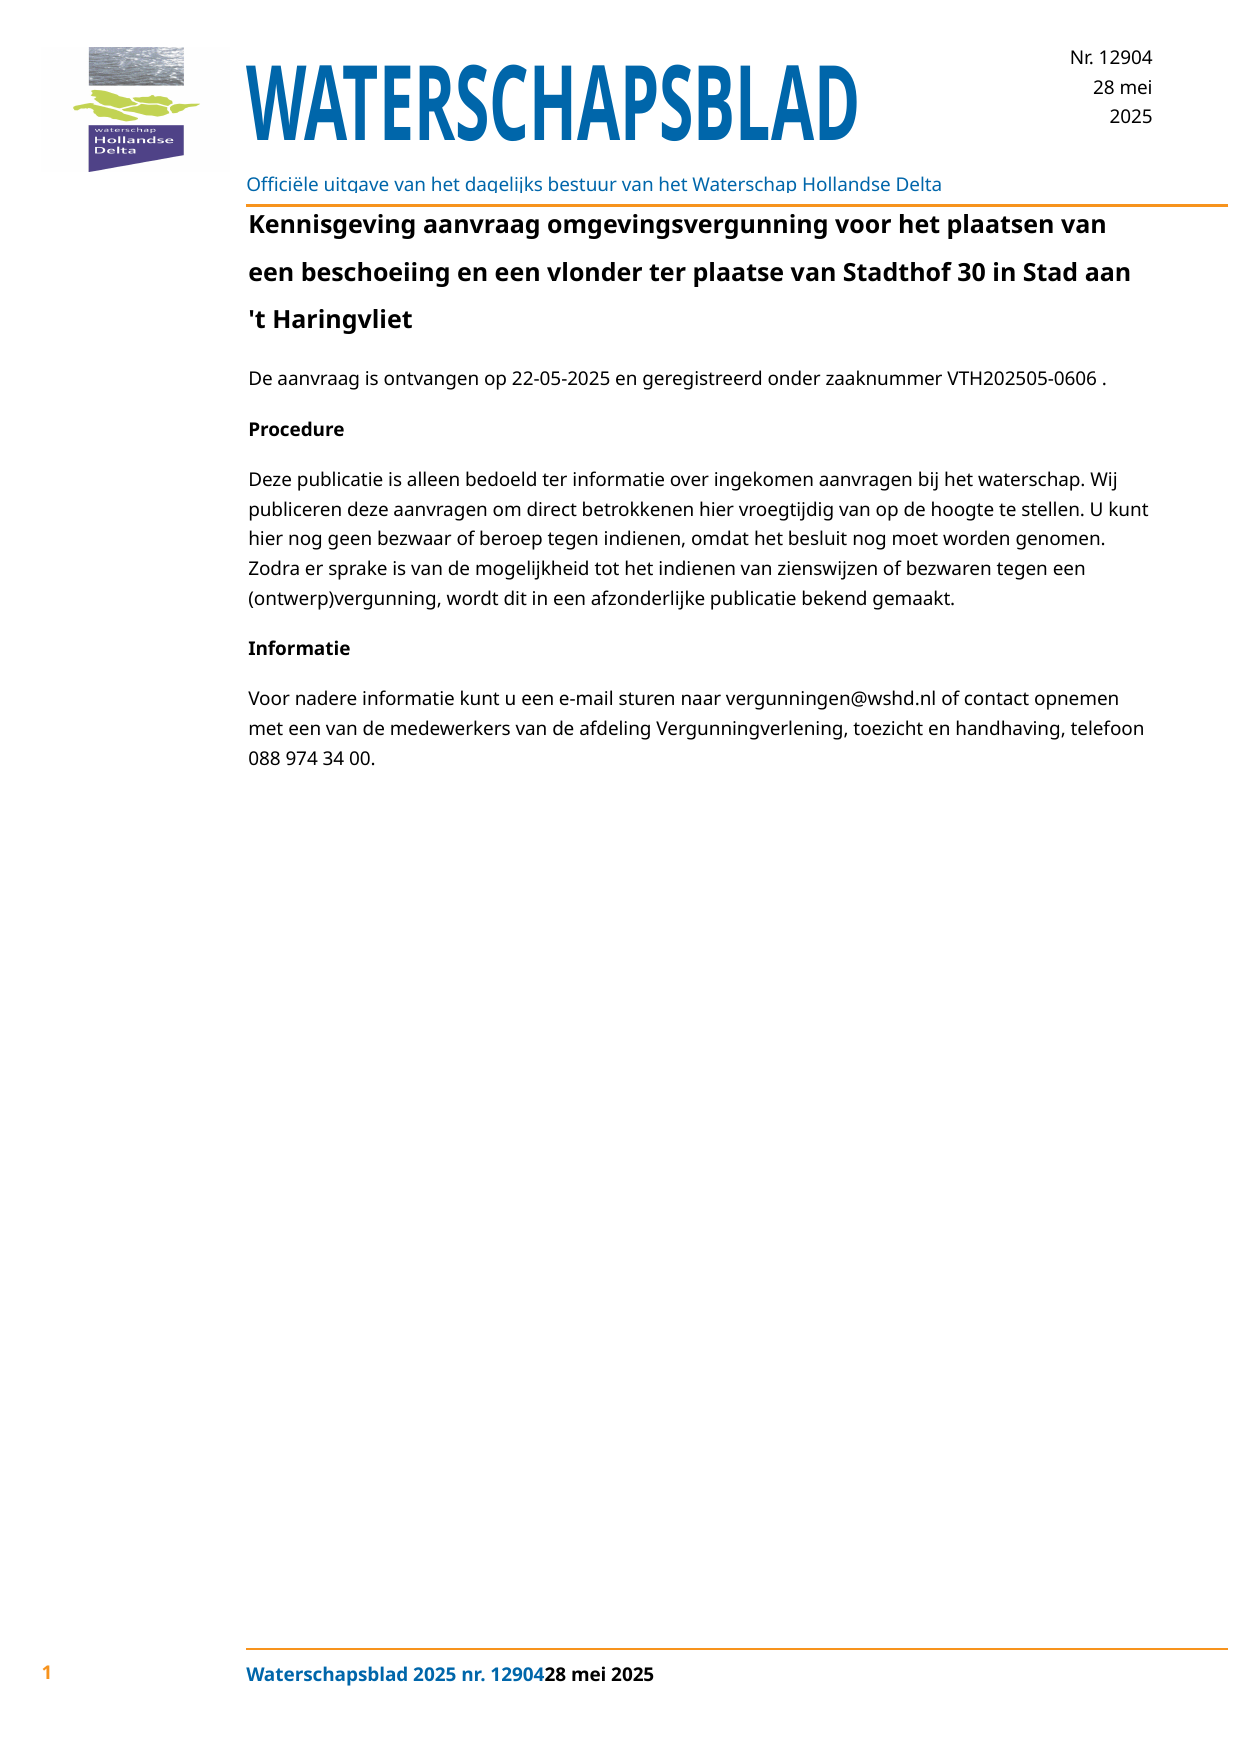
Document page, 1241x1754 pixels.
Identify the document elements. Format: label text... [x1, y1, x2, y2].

text De aanvraag is ontvangen op 22-05-2025 en geregistreerd onder zaaknummer VTH202505-0606 . [248, 366, 1152, 391]
text Deze publicatie is alleen bedoeld ter informatie over ingekomen aanvragen bij het waterschap. Wij publiceren deze aanvragen om direct betrokkenen hier vroegtijdig van op de hoogte te stellen. U kunt hier nog geen bezwaar of beroep tegen indienen, omdat het besluit nog moet worden genomen. Zodra er sprake is van de mogelijkheid tot het indienen van zienswijzen of bezwaren tegen een (ontwerp)vergunning, wordt dit in een afzonderlijke publicatie bekend gemaakt. [248, 466, 1152, 610]
text Procedure [248, 416, 1152, 442]
text Voor nadere informatie kunt u een e-mail sturen naar vergunningen@wshd.nl of contact opnemen met een van de medewerkers van de afdeling Vergunningverlening, toezicht en handhaving, telefoon 088 974 34 00. [248, 686, 1152, 770]
text Informatie [248, 635, 1152, 661]
text Kennisgeving aanvraag omgevingsvergunning voor het plaatsen van een beschoeiing en een vlonder ter plaatse van Stadthof 30 in Stad aan 't Haringvliet [248, 207, 1152, 336]
picture [41, 47, 231, 172]
